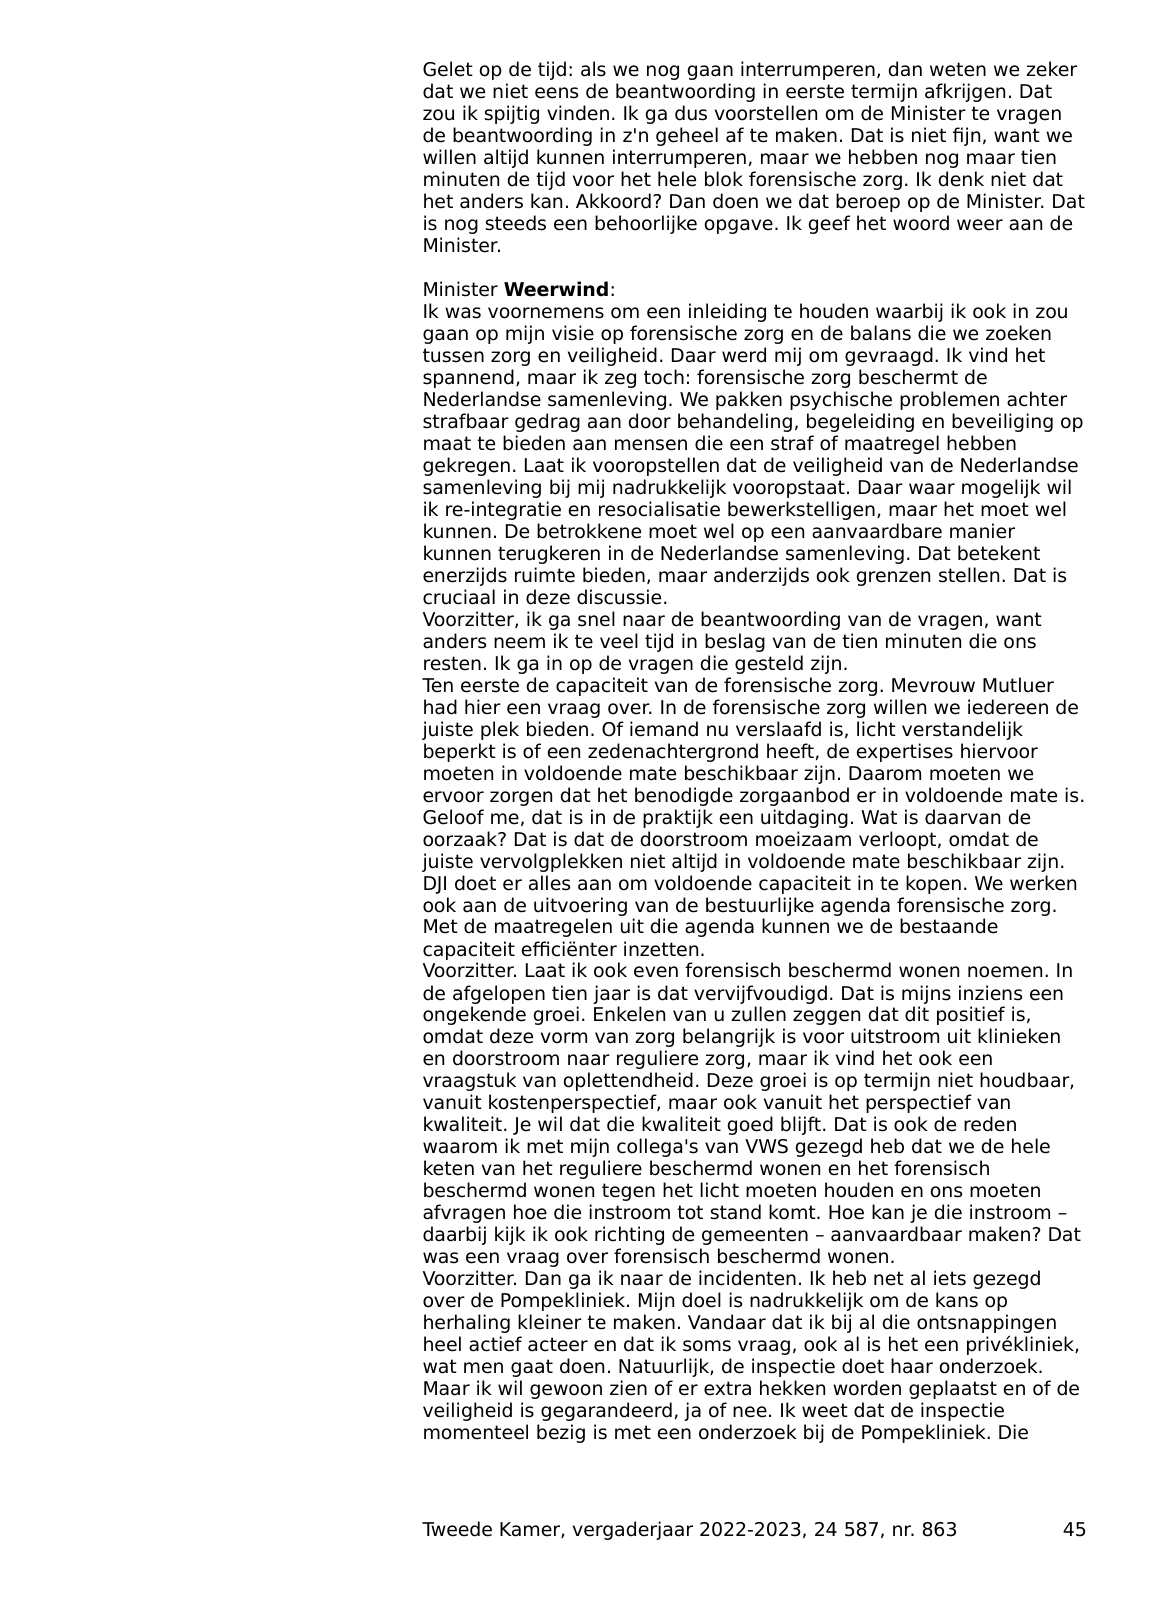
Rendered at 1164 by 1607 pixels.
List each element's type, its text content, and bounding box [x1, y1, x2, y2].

text Voorzitter. Dan ga ik naar de incidenten. Ik heb net al iets gezegd over de Pompekliniek. Mijn doel is nadrukkelijk om de kans op herhaling kleiner te maken. Vandaar dat ik bij al die ontsnappingen heel actief acteer en dat ik soms vraag, ook al is het een privékliniek, wat men gaat doen. Natuurlijk, de inspectie doet haar onderzoek. Maar ik wil gewoon zien of er extra hekken worden geplaatst en of de veiligheid is gegarandeerd, ja of nee. Ik weet dat de inspectie momenteel bezig is met een onderzoek bij de Pompekliniek. Die [422, 1268, 1087, 1444]
text Minister Weerwind: [422, 279, 1087, 301]
text Ik was voornemens om een inleiding te houden waarbij ik ook in zou gaan op mijn visie op forensische zorg en de balans die we zoeken tussen zorg en veiligheid. Daar werd mij om gevraagd. Ik vind het spannend, maar ik zeg toch: forensische zorg beschermt de Nederlandse samenleving. We pakken psychische problemen achter strafbaar gedrag aan door behandeling, begeleiding en beveiliging op maat te bieden aan mensen die een straf of maatregel hebben gekregen. Laat ik vooropstellen dat de veiligheid van de Nederlandse samenleving bij mij nadrukkelijk vooropstaat. Daar waar mogelijk wil ik re-integratie en resocialisatie bewerkstelligen, maar het moet wel kunnen. De betrokkene moet wel op een aanvaardbare manier kunnen terugkeren in de Nederlandse samenleving. Dat betekent enerzijds ruimte bieden, maar anderzijds ook grenzen stellen. Dat is cruciaal in deze discussie. [422, 301, 1087, 609]
text Ten eerste de capaciteit van de forensische zorg. Mevrouw Mutluer had hier een vraag over. In de forensische zorg willen we iedereen de juiste plek bieden. Of iemand nu verslaafd is, licht verstandelijk beperkt is of een zedenachtergrond heeft, de expertises hiervoor moeten in voldoende mate beschikbaar zijn. Daarom moeten we ervoor zorgen dat het benodigde zorgaanbod er in voldoende mate is. Geloof me, dat is in de praktijk een uitdaging. Wat is daarvan de oorzaak? Dat is dat de doorstroom moeizaam verloopt, omdat de juiste vervolgplekken niet altijd in voldoende mate beschikbaar zijn. DJI doet er alles aan om voldoende capaciteit in te kopen. We werken ook aan de uitvoering van de bestuurlijke agenda forensische zorg. Met de maatregelen uit die agenda kunnen we de bestaande capaciteit efficiënter inzetten. [422, 675, 1087, 960]
text Voorzitter. Laat ik ook even forensisch beschermd wonen noemen. In de afgelopen tien jaar is dat vervijfvoudigd. Dat is mijns inziens een ongekende groei. Enkelen van u zullen zeggen dat dit positief is, omdat deze vorm van zorg belangrijk is voor uitstroom uit klinieken en doorstroom naar reguliere zorg, maar ik vind het ook een vraagstuk van oplettendheid. Deze groei is op termijn niet houdbaar, vanuit kostenperspectief, maar ook vanuit het perspectief van kwaliteit. Je wil dat die kwaliteit goed blijft. Dat is ook de reden waarom ik met mijn collega's van VWS gezegd heb dat we de hele keten van het reguliere beschermd wonen en het forensisch beschermd wonen tegen het licht moeten houden en ons moeten afvragen hoe die instroom tot stand komt. Hoe kan je die instroom – daarbij kijk ik ook richting de gemeenten – aanvaardbaar maken? Dat was een vraag over forensisch beschermd wonen. [422, 960, 1087, 1268]
text Gelet op de tijd: als we nog gaan interrumperen, dan weten we zeker dat we niet eens de beantwoording in eerste termijn afkrijgen. Dat zou ik spijtig vinden. Ik ga dus voorstellen om de Minister te vragen de beantwoording in z'n geheel af te maken. Dat is niet fijn, want we willen altijd kunnen interrumperen, maar we hebben nog maar tien minuten de tijd voor het hele blok forensische zorg. Ik denk niet dat het anders kan. Akkoord? Dan doen we dat beroep op de Minister. Dat is nog steeds een behoorlijke opgave. Ik geef het woord weer aan de Minister. [422, 59, 1087, 257]
text Voorzitter, ik ga snel naar de beantwoording van de vragen, want anders neem ik te veel tijd in beslag van de tien minuten die ons resten. Ik ga in op de vragen die gesteld zijn. [422, 609, 1087, 675]
